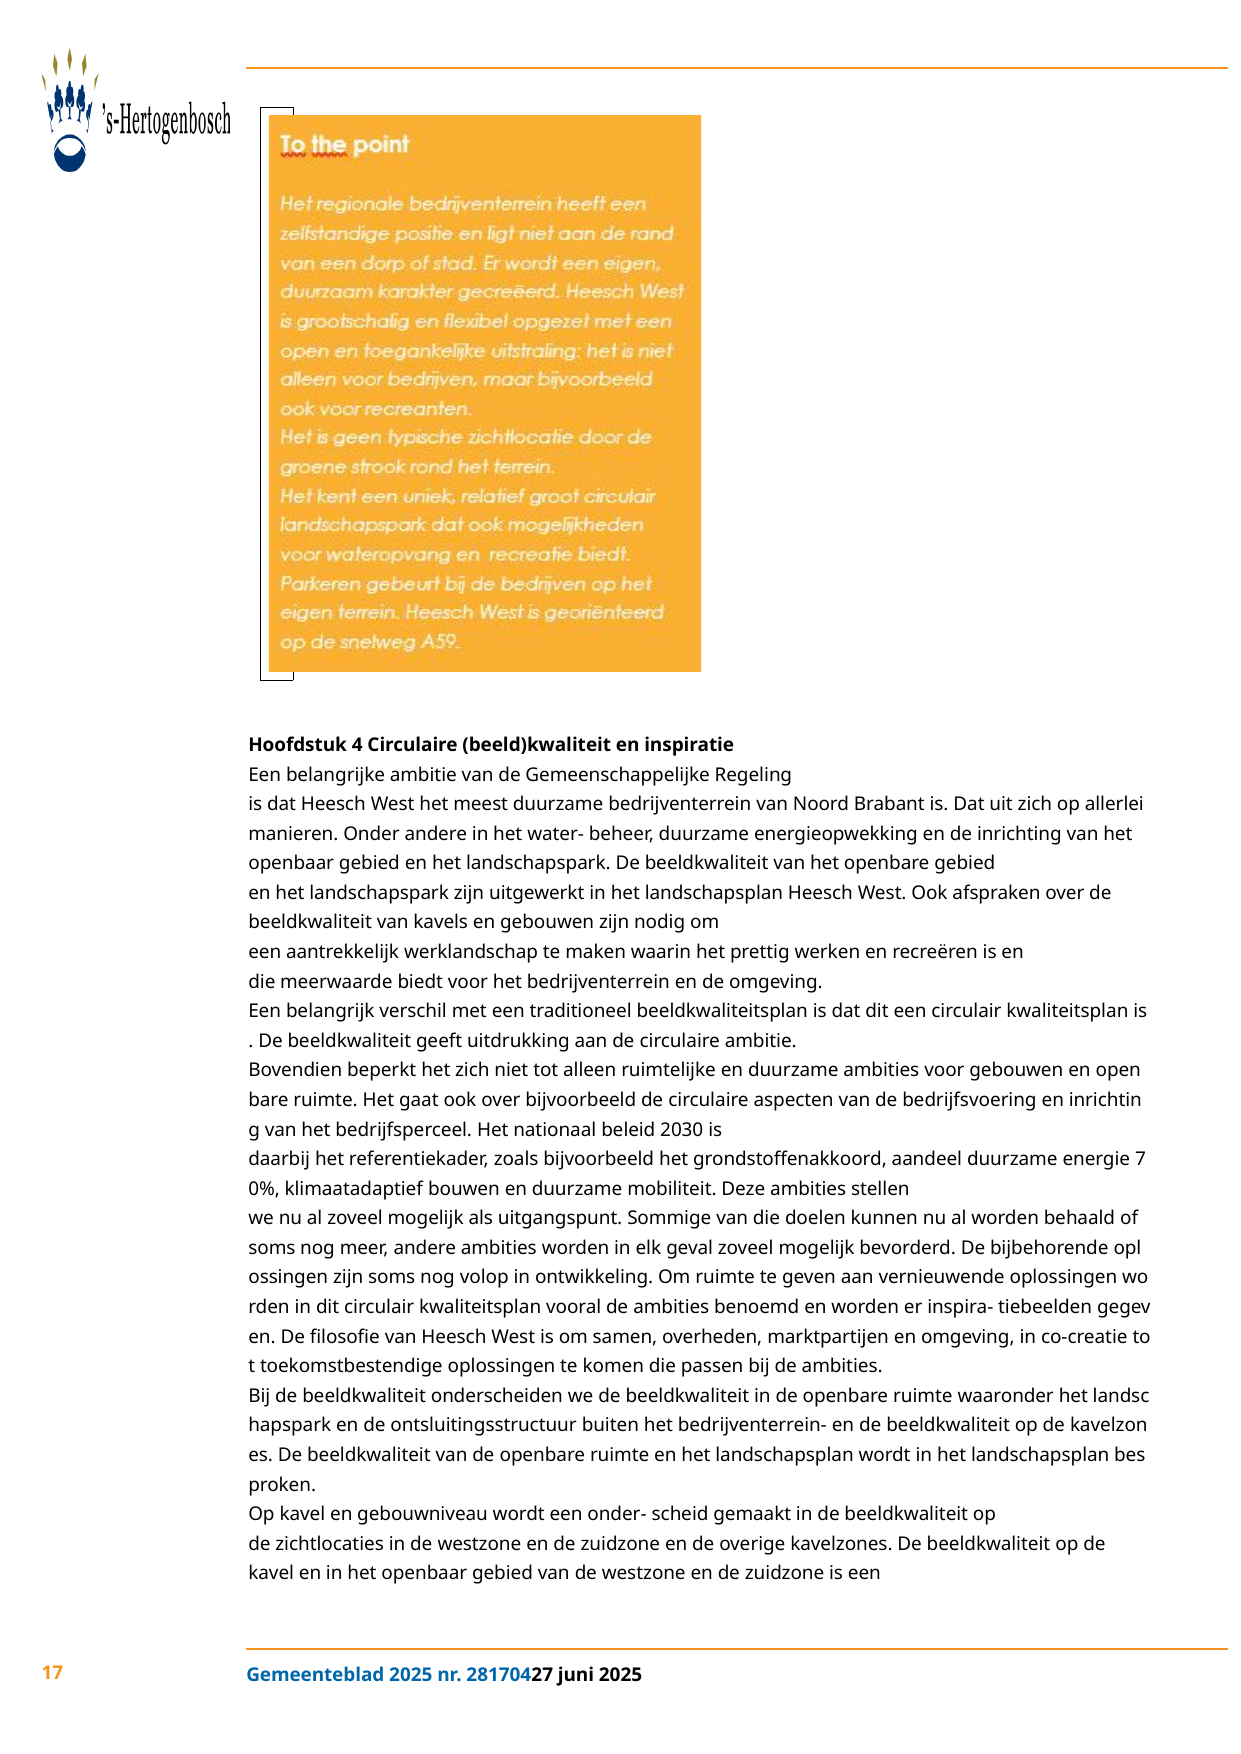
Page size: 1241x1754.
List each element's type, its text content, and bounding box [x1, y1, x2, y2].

text Op kavel en gebouwniveau wordt een onder- scheid gemaakt in de beeldkwaliteit op de zichtlocaties in de westzone en de zuidzone en de overige kavelzones. De beeldkwaliteit op de kavel en in het openbaar gebied van de westzone en de zuidzone is een [248, 1500, 1152, 1585]
text Hoofdstuk 4 Circulaire (beeld)kwaliteit en inspiratie [248, 731, 1152, 757]
picture [41, 47, 231, 172]
text Een belangrijk verschil met een traditioneel beeldkwaliteitsplan is dat dit een circulair kwaliteitsplan is. De beeldkwaliteit geeft uitdrukking aan de circulaire ambitie. Bovendien beperkt het zich niet tot alleen ruimtelijke en duurzame ambities voor gebouwen en openbare ruimte. Het gaat ook over bijvoorbeeld de circulaire aspecten van de bedrijfsvoering en inrichting van het bedrijfsperceel. Het nationaal beleid 2030 is daarbij het referentiekader, zoals bijvoorbeeld het grondstoffenakkoord, aandeel duurzame energie 70%, klimaatadaptief bouwen en duurzame mobiliteit. Deze ambities stellen we nu al zoveel mogelijk als uitgangspunt. Sommige van die doelen kunnen nu al worden behaald of soms nog meer, andere ambities worden in elk geval zoveel mogelijk bevorderd. De bijbehorende oplossingen zijn soms nog volop in ontwikkeling. Om ruimte te geven aan vernieuwende oplossingen worden in dit circulair kwaliteitsplan vooral de ambities benoemd en worden er inspira- tiebeelden gegeven. De filosofie van Heesch West is om samen, overheden, marktpartijen en omgeving, in co-creatie tot toekomstbestendige oplossingen te komen die passen bij de ambities. [248, 997, 1152, 1378]
text Bij de beeldkwaliteit onderscheiden we de beeldkwaliteit in de openbare ruimte waaronder het landschapspark en de ontsluitingsstructuur buiten het bedrijventerrein- en de beeldkwaliteit op de kavelzones. De beeldkwaliteit van de openbare ruimte en het landschapsplan wordt in het landschapsplan besproken. [248, 1382, 1152, 1497]
text Een belangrijke ambitie van de Gemeenschappelijke Regeling is dat Heesch West het meest duurzame bedrijventerrein van Noord Brabant is. Dat uit zich op allerlei manieren. Onder andere in het water- beheer, duurzame energieopwekking en de inrichting van het openbaar gebied en het landschapspark. De beeldkwaliteit van het openbare gebied en het landschapspark zijn uitgewerkt in het landschapsplan Heesch West. Ook afspraken over de beeldkwaliteit van kavels en gebouwen zijn nodig om een aantrekkelijk werklandschap te maken waarin het prettig werken en recreëren is en die meerwaarde biedt voor het bedrijventerrein en de omgeving. [248, 761, 1152, 994]
picture [268, 115, 702, 672]
